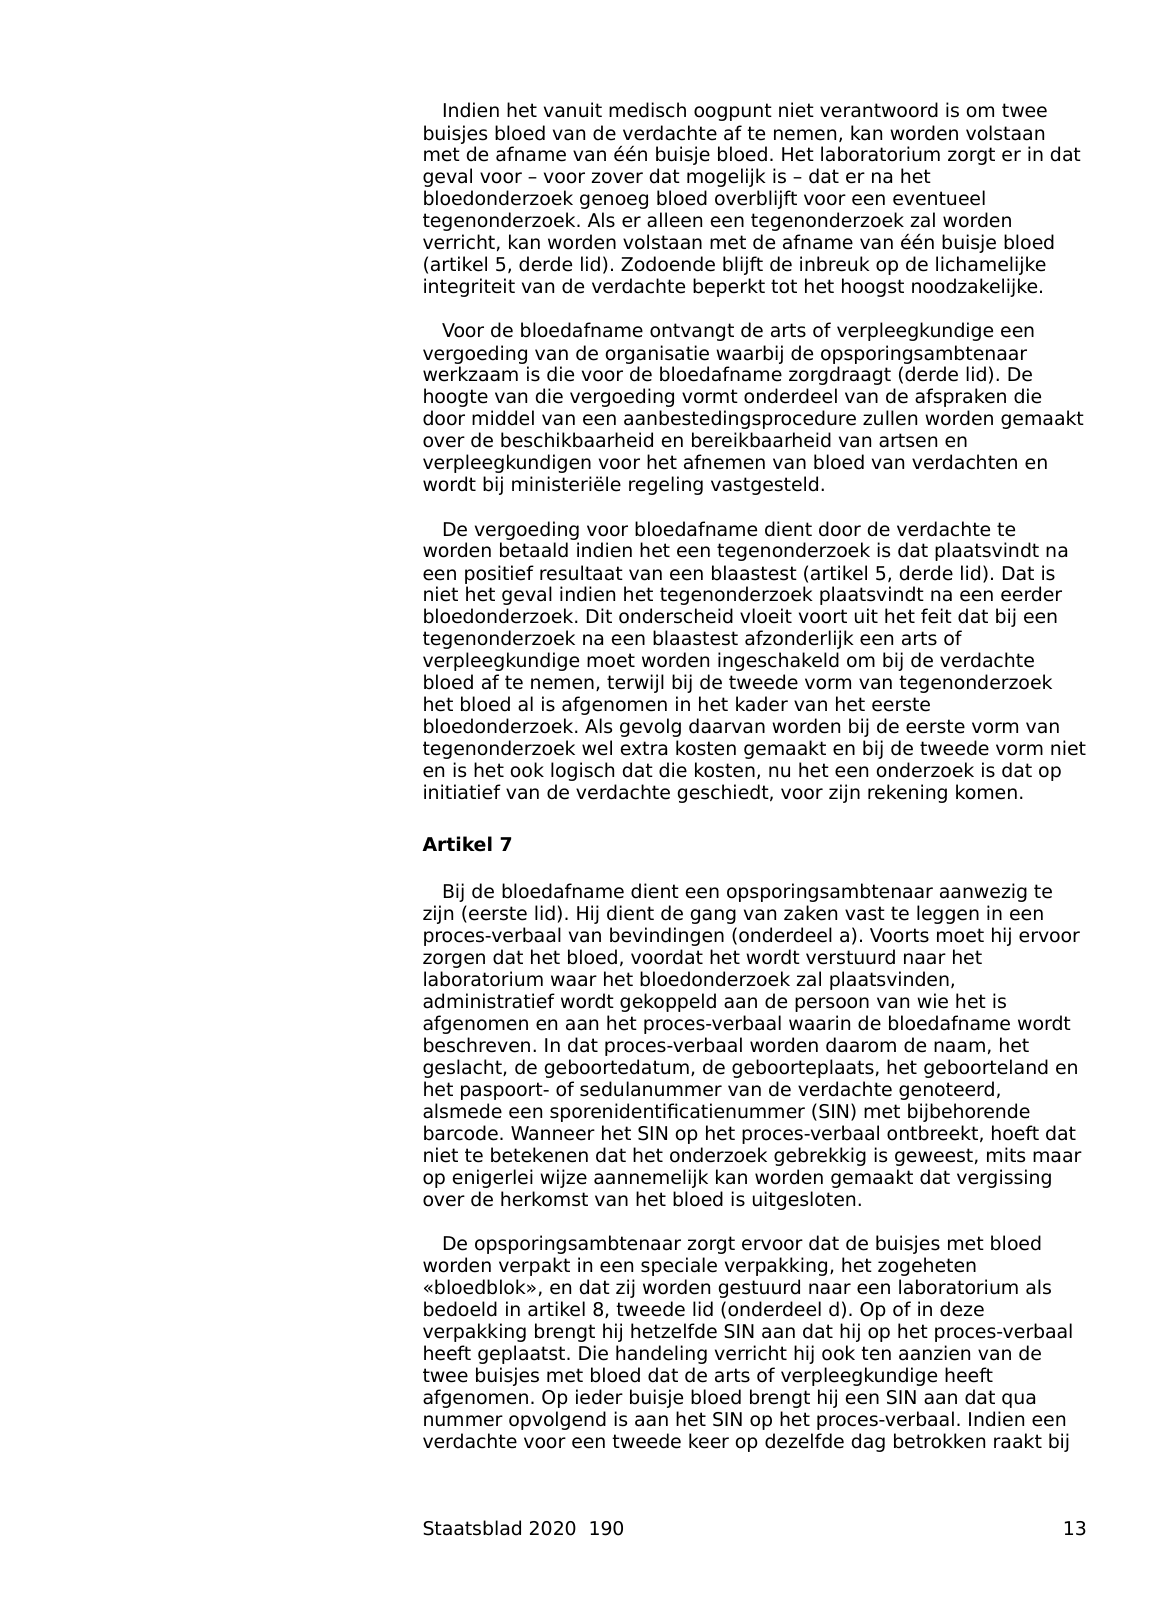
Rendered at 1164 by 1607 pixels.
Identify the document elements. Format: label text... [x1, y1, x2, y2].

text Voor de bloedafname ontvangt de arts of verpleegkundige een vergoeding van de organisatie waarbij de opsporingsambtenaar werkzaam is die voor de bloedafname zorgdraagt (derde lid). De hoogte van die vergoeding vormt onderdeel van de afspraken die door middel van een aanbestedingsprocedure zullen worden gemaakt over de beschikbaarheid en bereikbaarheid van artsen en verpleegkundigen voor het afnemen van bloed van verdachten en wordt bij ministeriële regeling vastgesteld. [422, 320, 1087, 496]
text De vergoeding voor bloedafname dient door de verdachte te worden betaald indien het een tegenonderzoek is dat plaatsvindt na een positief resultaat van een blaastest (artikel 5, derde lid). Dat is niet het geval indien het tegenonderzoek plaatsvindt na een eerder bloedonderzoek. Dit onderscheid vloeit voort uit het feit dat bij een tegenonderzoek na een blaastest afzonderlijk een arts of verpleegkundige moet worden ingeschakeld om bij de verdachte bloed af te nemen, terwijl bij de tweede vorm van tegenonderzoek het bloed al is afgenomen in het kader van het eerste bloedonderzoek. Als gevolg daarvan worden bij de eerste vorm van tegenonderzoek wel extra kosten gemaakt en bij de tweede vorm niet en is het ook logisch dat die kosten, nu het een onderzoek is dat op initiatief van de verdachte geschiedt, voor zijn rekening komen. [422, 518, 1087, 804]
text De opsporingsambtenaar zorgt ervoor dat de buisjes met bloed worden verpakt in een speciale verpakking, het zogeheten «bloedblok», en dat zij worden gestuurd naar een laboratorium als bedoeld in artikel 8, tweede lid (onderdeel d). Op of in deze verpakking brengt hij hetzelfde SIN aan dat hij op het proces-verbaal heeft geplaatst. Die handeling verricht hij ook ten aanzien van de twee buisjes met bloed dat de arts of verpleegkundige heeft afgenomen. Op ieder buisje bloed brengt hij een SIN aan dat qua nummer opvolgend is aan het SIN op het proces-verbaal. Indien een verdachte voor een tweede keer op dezelfde dag betrokken raakt bij [422, 1233, 1087, 1453]
subtitle Artikel 7 [422, 834, 1087, 856]
text Indien het vanuit medisch oogpunt niet verantwoord is om twee buisjes bloed van de verdachte af te nemen, kan worden volstaan met de afname van één buisje bloed. Het laboratorium zorgt er in dat geval voor – voor zover dat mogelijk is – dat er na het bloedonderzoek genoeg bloed overblijft voor een eventueel tegenonderzoek. Als er alleen een tegenonderzoek zal worden verricht, kan worden volstaan met de afname van één buisje bloed (artikel 5, derde lid). Zodoende blijft de inbreuk op de lichamelijke integriteit van de verdachte beperkt tot het hoogst noodzakelijke. [422, 100, 1087, 298]
text Bij de bloedafname dient een opsporingsambtenaar aanwezig te zijn (eerste lid). Hij dient de gang van zaken vast te leggen in een proces-verbaal van bevindingen (onderdeel a). Voorts moet hij ervoor zorgen dat het bloed, voordat het wordt verstuurd naar het laboratorium waar het bloedonderzoek zal plaatsvinden, administratief wordt gekoppeld aan de persoon van wie het is afgenomen en aan het proces-verbaal waarin de bloedafname wordt beschreven. In dat proces-verbaal worden daarom de naam, het geslacht, de geboortedatum, de geboorteplaats, het geboorteland en het paspoort- of sedulanummer van de verdachte genoteerd, alsmede een sporenidentificatienummer (SIN) met bijbehorende barcode. Wanneer het SIN op het proces-verbaal ontbreekt, hoeft dat niet te betekenen dat het onderzoek gebrekkig is geweest, mits maar op enigerlei wijze aannemelijk kan worden gemaakt dat vergissing over de herkomst van het bloed is uitgesloten. [422, 881, 1087, 1211]
